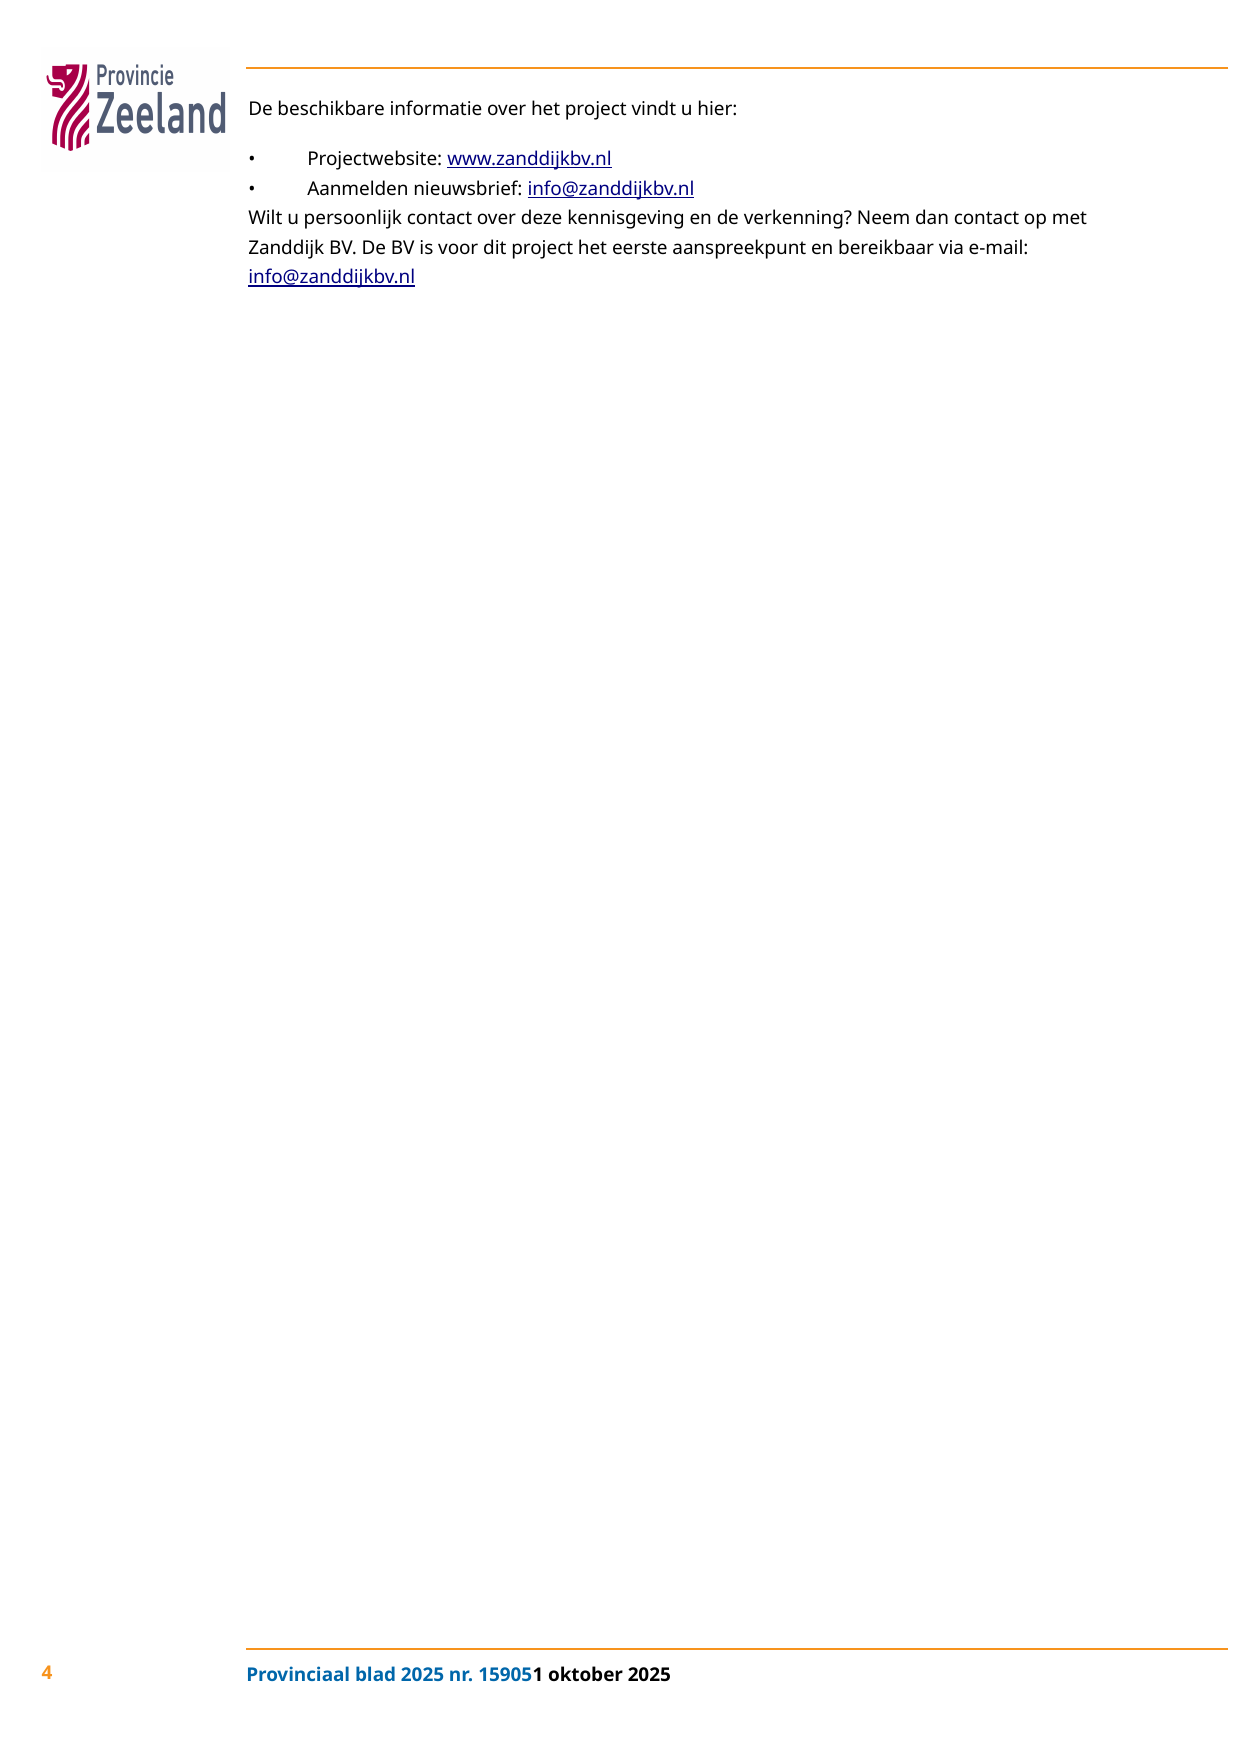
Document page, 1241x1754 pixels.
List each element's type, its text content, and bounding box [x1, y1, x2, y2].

list Projectwebsite: www.zanddijkbv.nl [248, 145, 1152, 171]
text De beschikbare informatie over het project vindt u hier: [248, 95, 1152, 121]
text Wilt u persoonlijk contact over deze kennisgeving en de verkenning? Neem dan contact op met Zanddijk BV. De BV is voor dit project het eerste aanspreekpunt en bereikbaar via e-mail: info@zanddijkbv.nl [248, 204, 1152, 289]
list Aanmelden nieuwsbrief: info@zanddijkbv.nl [248, 175, 1152, 201]
picture [41, 47, 231, 172]
